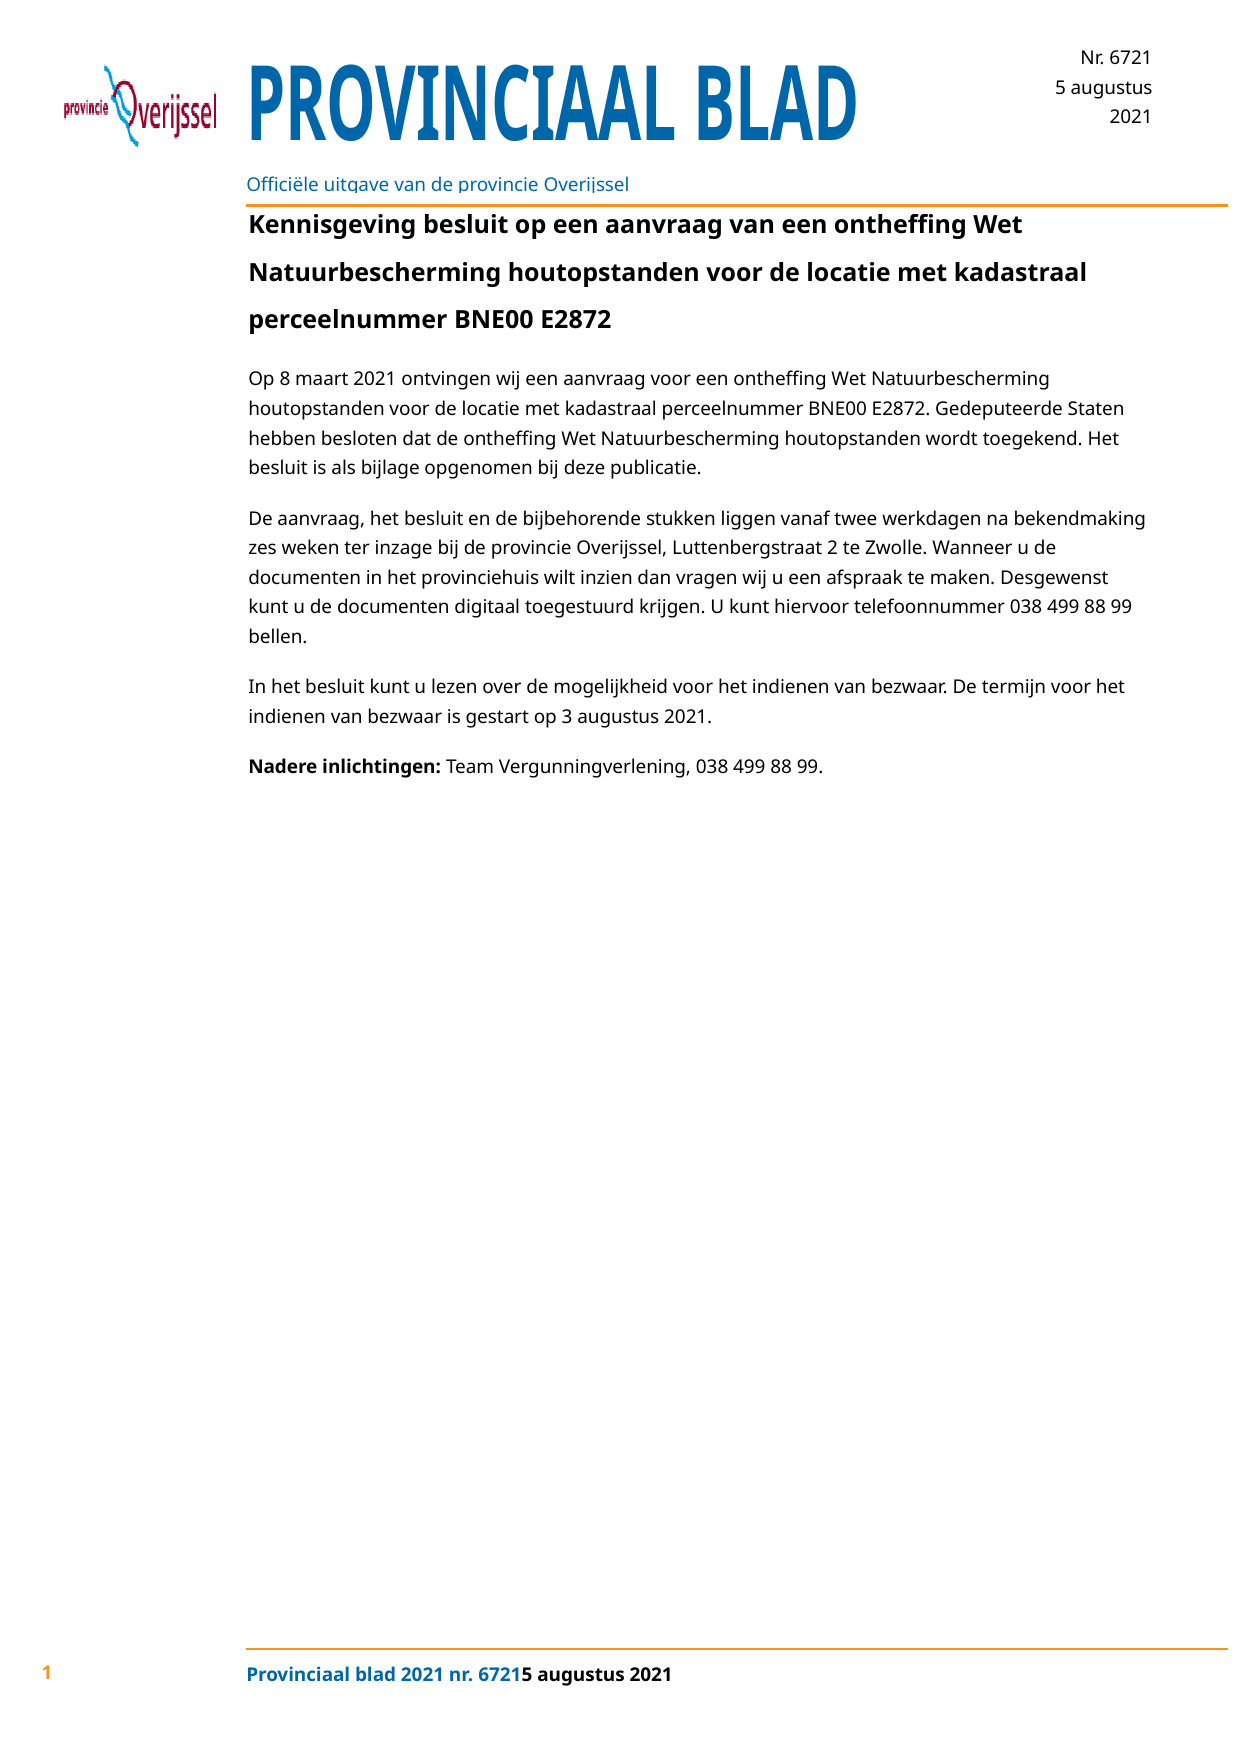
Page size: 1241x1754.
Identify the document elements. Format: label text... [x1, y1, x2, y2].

text Nadere inlichtingen: Team Vergunningverlening, 038 499 88 99. [248, 753, 1152, 779]
text In het besluit kunt u lezen over de mogelijkheid voor het indienen van bezwaar. De termijn voor het indienen van bezwaar is gestart op 3 augustus 2021. [248, 673, 1152, 729]
text De aanvraag, het besluit en de bijbehorende stukken liggen vanaf twee werkdagen na bekendmaking zes weken ter inzage bij de provincie Overijssel, Luttenbergstraat 2 te Zwolle. Wanneer u de documenten in het provinciehuis wilt inzien dan vragen wij u een afspraak te maken. Desgewenst kunt u de documenten digitaal toegestuurd krijgen. U kunt hiervoor telefoonnummer 038 499 88 99 bellen. [248, 505, 1152, 649]
text Kennisgeving besluit op een aanvraag van een ontheffing Wet Natuurbescherming houtopstanden voor de locatie met kadastraal perceelnummer BNE00 E2872 [248, 207, 1152, 336]
text Op 8 maart 2021 ontvingen wij een aanvraag voor een ontheffing Wet Natuurbescherming houtopstanden voor de locatie met kadastraal perceelnummer BNE00 E2872. Gedeputeerde Staten hebben besloten dat de ontheffing Wet Natuurbescherming houtopstanden wordt toegekend. Het besluit is als bijlage opgenomen bij deze publicatie. [248, 366, 1152, 480]
picture [41, 47, 231, 172]
